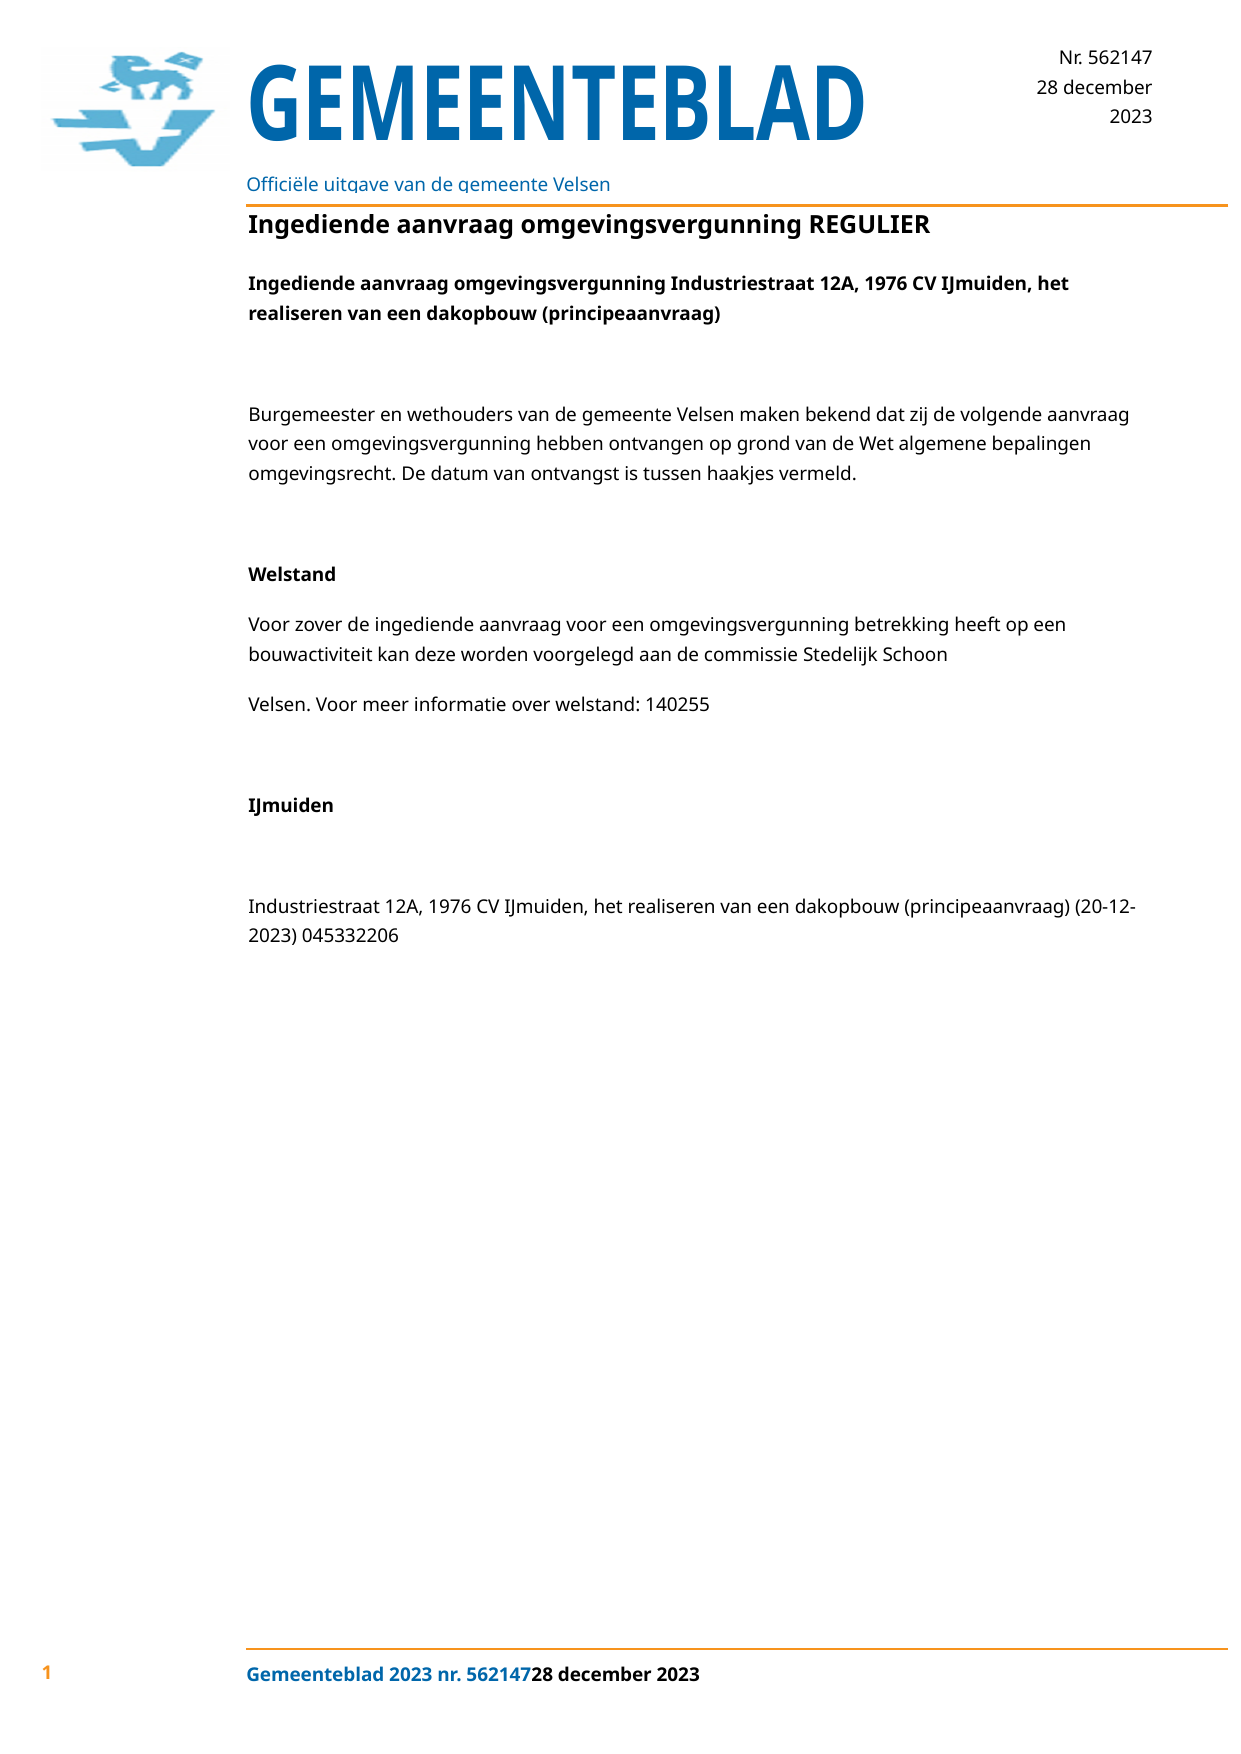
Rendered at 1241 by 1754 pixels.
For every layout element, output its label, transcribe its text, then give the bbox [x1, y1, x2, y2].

text Ingediende aanvraag omgevingsvergunning REGULIER [248, 207, 1152, 241]
text Industriestraat 12A, 1976 CV IJmuiden, het realiseren van een dakopbouw (principeaanvraag) (20-12-2023) 045332206 [248, 893, 1152, 948]
text Ingediende aanvraag omgevingsvergunning Industriestraat 12A, 1976 CV IJmuiden, het realiseren van een dakopbouw (principeaanvraag) [248, 270, 1152, 326]
text Burgemeester en wethouders van de gemeente Velsen maken bekend dat zij de volgende aanvraag voor een omgevingsvergunning hebben ontvangen op grond van de Wet algemene bepalingen omgevingsrecht. De datum van ontvangst is tussen haakjes vermeld. [248, 401, 1152, 486]
text Velsen. Voor meer informatie over welstand: 140255 [248, 691, 1152, 717]
picture [41, 47, 231, 172]
text Voor zover de ingediende aanvraag voor een omgevingsvergunning betrekking heeft op een bouwactiviteit kan deze worden voorgelegd aan de commissie Stedelijk Schoon [248, 611, 1152, 666]
text Welstand [248, 561, 1152, 586]
text IJmuiden [248, 792, 1152, 818]
